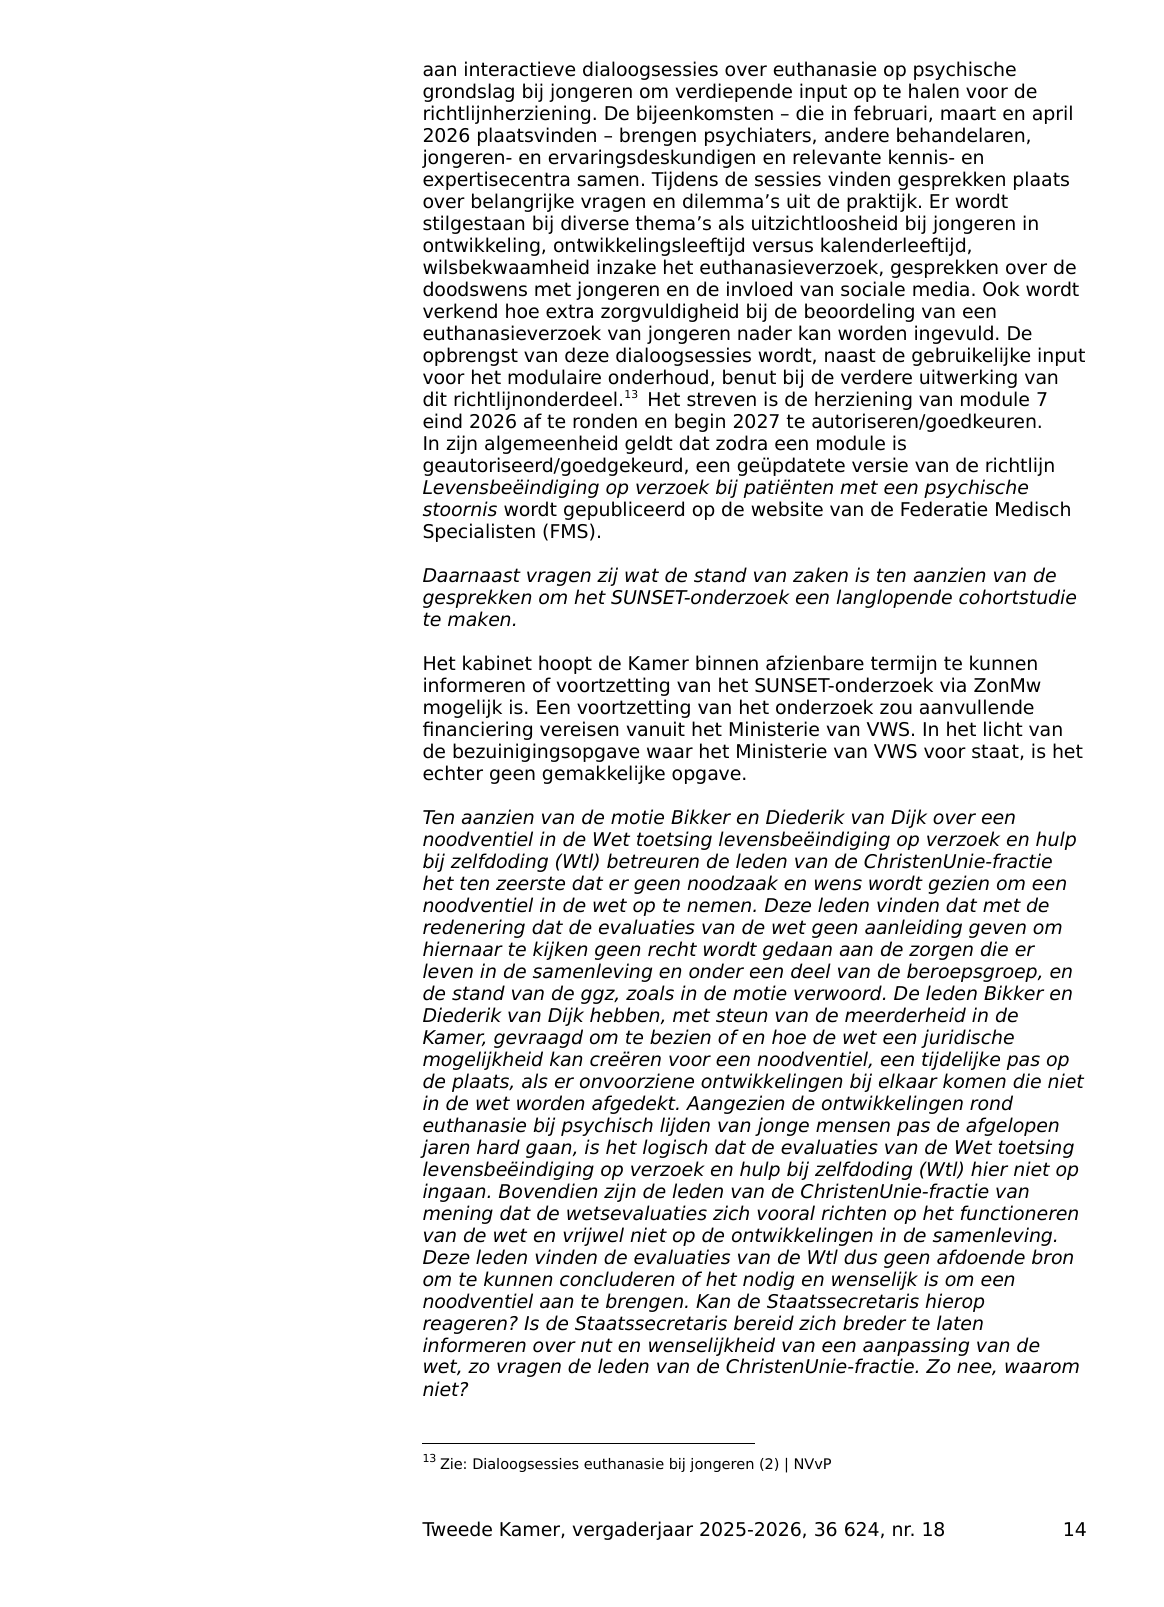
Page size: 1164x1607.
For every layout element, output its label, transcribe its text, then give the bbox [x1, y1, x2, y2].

text Zie: Dialoogsessies euthanasie bij jongeren (2) | NVvP [422, 1452, 1087, 1474]
text Ten aanzien van de motie Bikker en Diederik van Dijk over een noodventiel in de Wet toetsing levensbeëindiging op verzoek en hulp bij zelfdoding (Wtl) betreuren de leden van de ChristenUnie-fractie het ten zeerste dat er geen noodzaak en wens wordt gezien om een noodventiel in de wet op te nemen. Deze leden vinden dat met de redenering dat de evaluaties van de wet geen aanleiding geven om hiernaar te kijken geen recht wordt gedaan aan de zorgen die er leven in de samenleving en onder een deel van de beroepsgroep, en de stand van de ggz, zoals in de motie verwoord. De leden Bikker en Diederik van Dijk hebben, met steun van de meerderheid in de Kamer, gevraagd om te bezien of en hoe de wet een juridische mogelijkheid kan creëren voor een noodventiel, een tijdelijke pas op de plaats, als er onvoorziene ontwikkelingen bij elkaar komen die niet in de wet worden afgedekt. Aangezien de ontwikkelingen rond euthanasie bij psychisch lijden van jonge mensen pas de afgelopen jaren hard gaan, is het logisch dat de evaluaties van de Wet toetsing levensbeëindiging op verzoek en hulp bij zelfdoding (Wtl) hier niet op ingaan. Bovendien zijn de leden van de ChristenUnie-fractie van mening dat de wetsevaluaties zich vooral richten op het functioneren van de wet en vrijwel niet op de ontwikkelingen in de samenleving. Deze leden vinden de evaluaties van de Wtl dus geen afdoende bron om te kunnen concluderen of het nodig en wenselijk is om een noodventiel aan te brengen. Kan de Staatssecretaris hierop reageren? Is de Staatssecretaris bereid zich breder te laten informeren over nut en wenselijkheid van een aanpassing van de wet, zo vragen de leden van de ChristenUnie-fractie. Zo nee, waarom niet? [422, 807, 1087, 1400]
text aan interactieve dialoogsessies over euthanasie op psychische grondslag bij jongeren om verdiepende input op te halen voor de richtlijnherziening. De bijeenkomsten – die in februari, maart en april 2026 plaatsvinden – brengen psychiaters, andere behandelaren, jongeren- en ervaringsdeskundigen en relevante kennis- en expertisecentra samen. Tijdens de sessies vinden gesprekken plaats over belangrijke vragen en dilemma’s uit de praktijk. Er wordt stilgestaan bij diverse thema’s als uitzichtloosheid bij jongeren in ontwikkeling, ontwikkelingsleeftijd versus kalenderleeftijd, wilsbekwaamheid inzake het euthanasieverzoek, gesprekken over de doodswens met jongeren en de invloed van sociale media. Ook wordt verkend hoe extra zorgvuldigheid bij de beoordeling van een euthanasieverzoek van jongeren nader kan worden ingevuld. De opbrengst van deze dialoogsessies wordt, naast de gebruikelijke input voor het modulaire onderhoud, benut bij de verdere uitwerking van dit richtlijnonderdeel. Het streven is de herziening van module 7 eind 2026 af te ronden en begin 2027 te autoriseren/goedkeuren. [422, 59, 1087, 433]
text Het kabinet hoopt de Kamer binnen afzienbare termijn te kunnen informeren of voortzetting van het SUNSET-onderzoek via ZonMw mogelijk is. Een voortzetting van het onderzoek zou aanvullende financiering vereisen vanuit het Ministerie van VWS. In het licht van de bezuinigingsopgave waar het Ministerie van VWS voor staat, is het echter geen gemakkelijke opgave. [422, 653, 1087, 785]
text In zijn algemeenheid geldt dat zodra een module is geautoriseerd/goedgekeurd, een geüpdatete versie van de richtlijn Levensbeëindiging op verzoek bij patiënten met een psychische stoornis wordt gepubliceerd op de website van de Federatie Medisch Specialisten (FMS). [422, 433, 1087, 543]
text Daarnaast vragen zij wat de stand van zaken is ten aanzien van de gesprekken om het SUNSET-onderzoek een langlopende cohortstudie te maken. [422, 565, 1087, 631]
